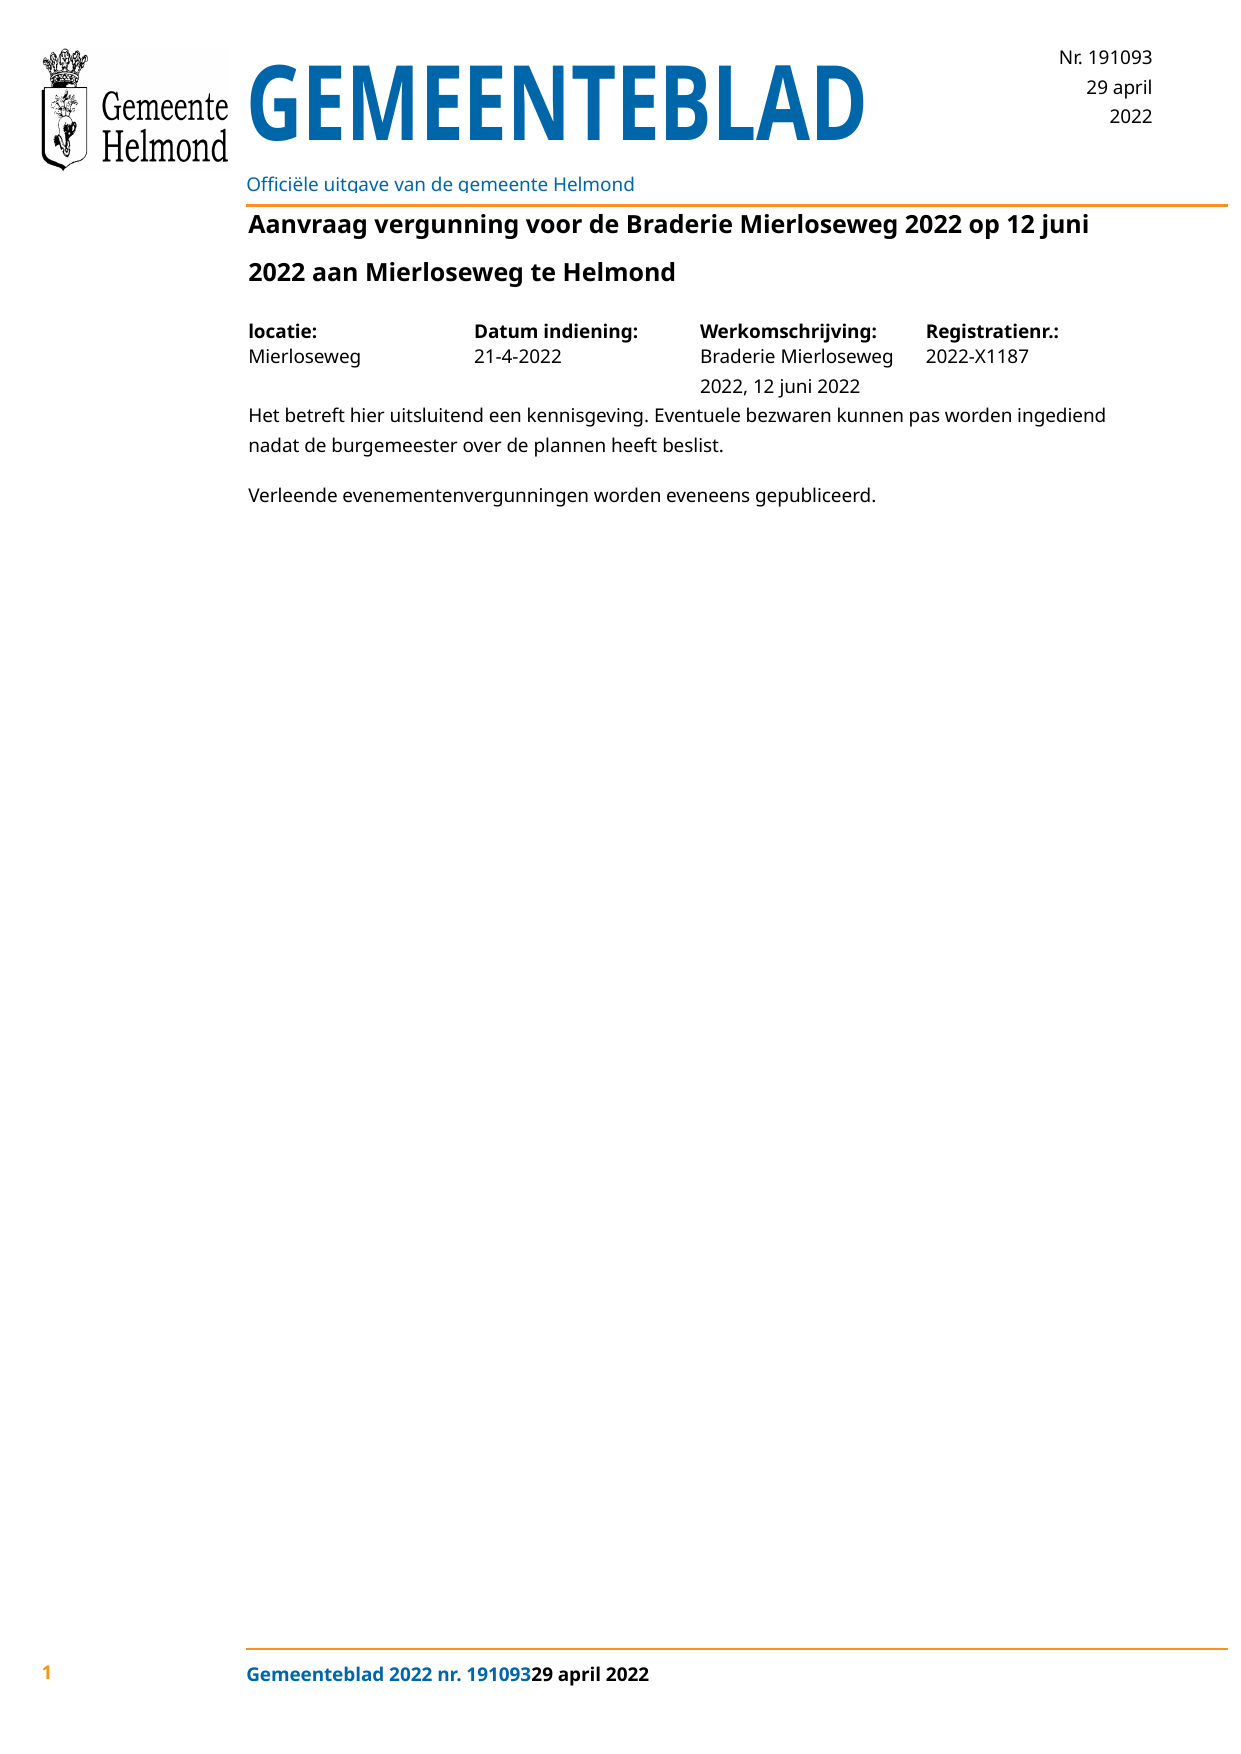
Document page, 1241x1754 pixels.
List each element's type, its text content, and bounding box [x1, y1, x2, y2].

picture [41, 47, 231, 172]
table_cell 21-4-2022 [474, 344, 700, 399]
text Het betreft hier uitsluitend een kennisgeving. Eventuele bezwaren kunnen pas worden ingediend nadat de burgemeester over de plannen heeft beslist. [248, 402, 1152, 458]
table_cell 2022-X1187 [926, 344, 1152, 399]
table_header Registratienr.: [926, 318, 1152, 344]
text Verleende evenementenvergunningen worden eveneens gepubliceerd. [248, 482, 1152, 508]
table_cell Mierloseweg [248, 344, 474, 399]
table_header Werkomschrijving: [700, 318, 926, 344]
table_cell Braderie Mierloseweg 2022, 12 juni 2022 [700, 344, 926, 399]
table_header locatie: [248, 318, 474, 344]
table_header Datum indiening: [474, 318, 700, 344]
text Aanvraag vergunning voor de Braderie Mierloseweg 2022 op 12 juni 2022 aan Mierloseweg te Helmond [248, 207, 1152, 288]
